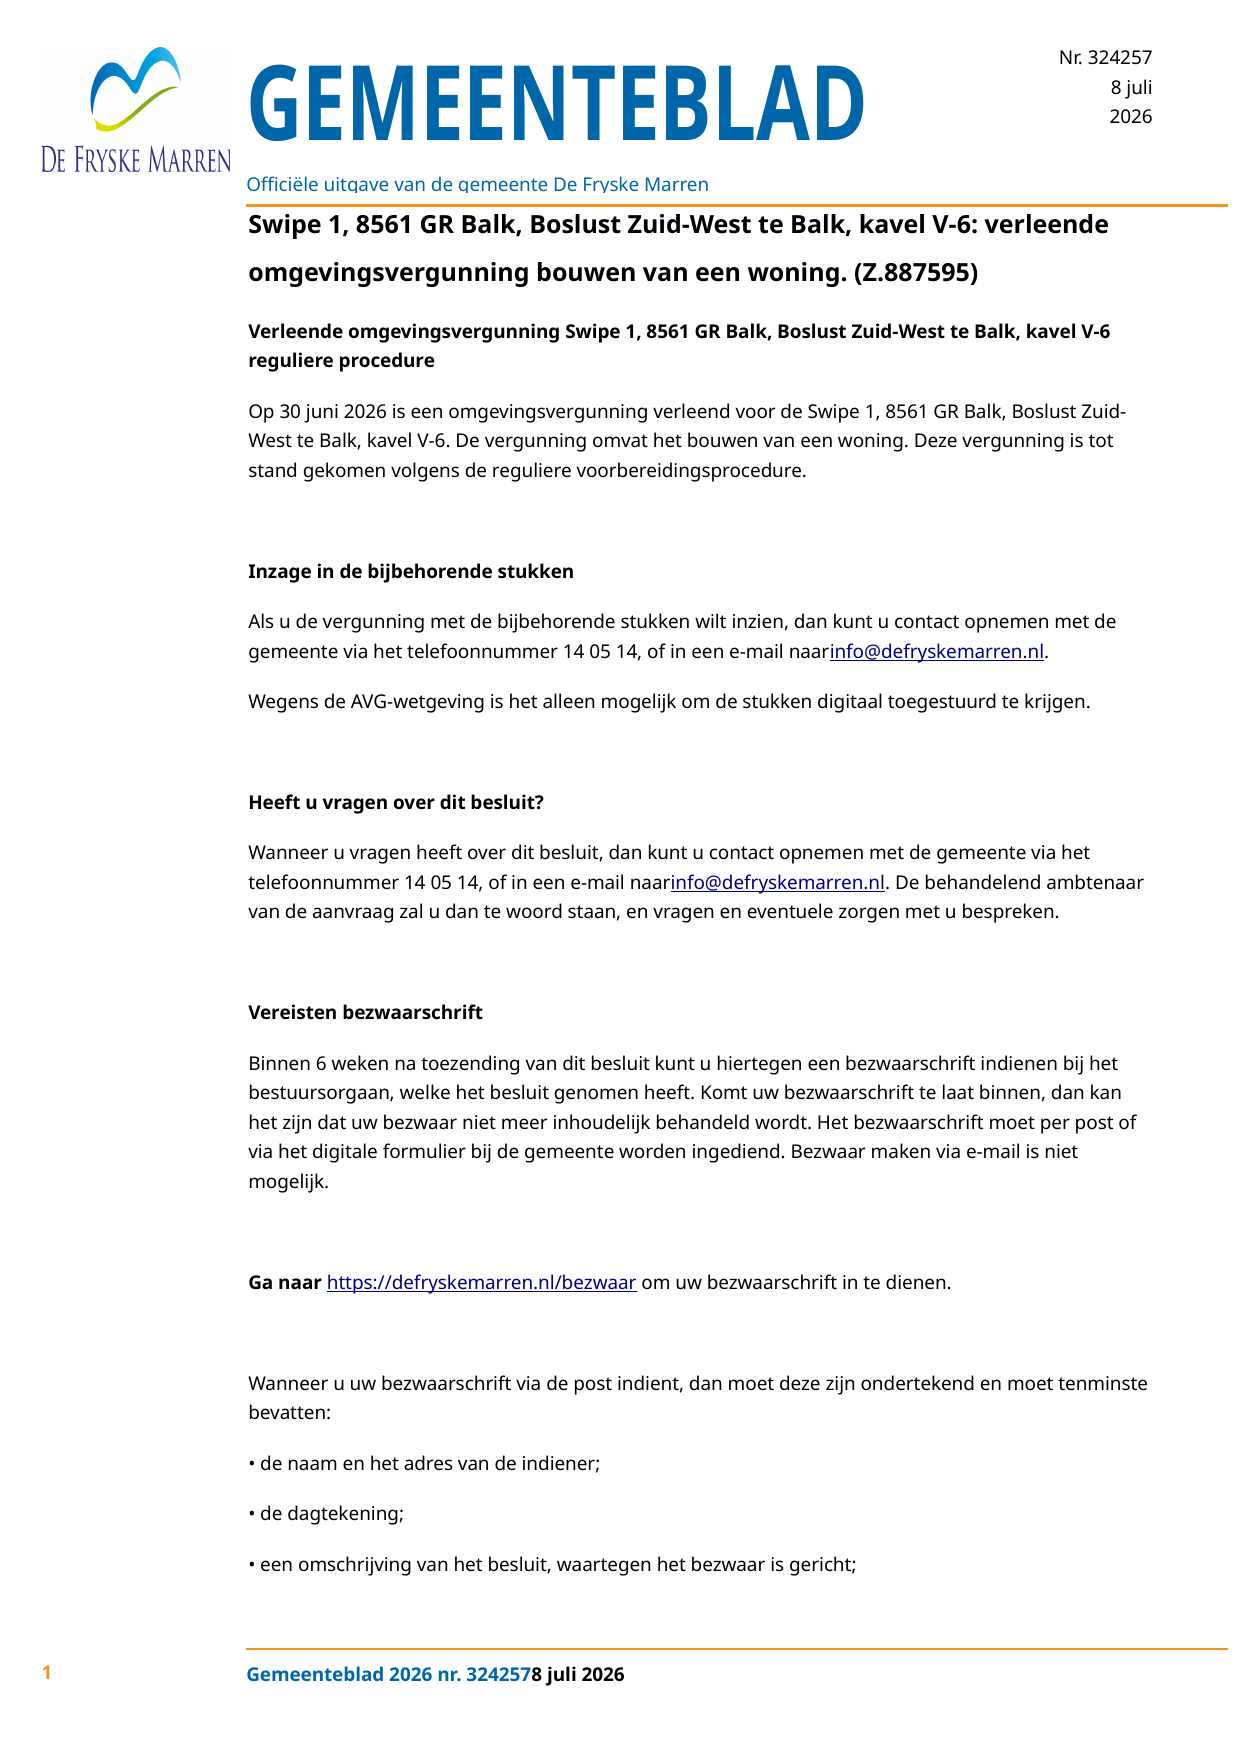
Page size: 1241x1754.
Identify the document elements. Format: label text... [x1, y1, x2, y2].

text • de dagtekening; [248, 1500, 1152, 1526]
text • de naam en het adres van de indiener; [248, 1450, 1152, 1476]
text Swipe 1, 8561 GR Balk, Boslust Zuid-West te Balk, kavel V-6: verleende omgevingsvergunning bouwen van een woning. (Z.887595) [248, 207, 1152, 288]
text Binnen 6 weken na toezending van dit besluit kunt u hiertegen een bezwaarschrift indienen bij het bestuursorgaan, welke het besluit genomen heeft. Komt uw bezwaarschrift te laat binnen, dan kan het zijn dat uw bezwaar niet meer inhoudelijk behandeld wordt. Het bezwaarschrift moet per post of via het digitale formulier bij de gemeente worden ingediend. Bezwaar maken via e-mail is niet mogelijk. [248, 1050, 1152, 1194]
text Wanneer u uw bezwaarschrift via de post indient, dan moet deze zijn ondertekend en moet tenminste bevatten: [248, 1370, 1152, 1425]
text • een omschrijving van het besluit, waartegen het bezwaar is gericht; [248, 1551, 1152, 1577]
picture [41, 47, 231, 172]
text Vereisten bezwaarschrift [248, 999, 1152, 1025]
text Wegens de AVG-wetgeving is het alleen mogelijk om de stukken digitaal toegestuurd te krijgen. [248, 688, 1152, 714]
text Wanneer u vragen heeft over dit besluit, dan kunt u contact opnemen met de gemeente via het telefoonnummer 14 05 14, of in een e-mail naarinfo@defryskemarren.nl. De behandelend ambtenaar van de aanvraag zal u dan te woord staan, en vragen en eventuele zorgen met u bespreken. [248, 839, 1152, 924]
text Inzage in de bijbehorende stukken [248, 558, 1152, 584]
text Heeft u vragen over dit besluit? [248, 789, 1152, 815]
text Als u de vergunning met de bijbehorende stukken wilt inzien, dan kunt u contact opnemen met de gemeente via het telefoonnummer 14 05 14, of in een e-mail naarinfo@defryskemarren.nl. [248, 608, 1152, 664]
text Verleende omgevingsvergunning Swipe 1, 8561 GR Balk, Boslust Zuid-West te Balk, kavel V-6 reguliere procedure [248, 318, 1152, 373]
text Op 30 juni 2026 is een omgevingsvergunning verleend voor de Swipe 1, 8561 GR Balk, Boslust Zuid-West te Balk, kavel V-6. De vergunning omvat het bouwen van een woning. Deze vergunning is tot stand gekomen volgens de reguliere voorbereidingsprocedure. [248, 398, 1152, 483]
text Ga naar https://defryskemarren.nl/bezwaar om uw bezwaarschrift in te dienen. [248, 1269, 1152, 1295]
